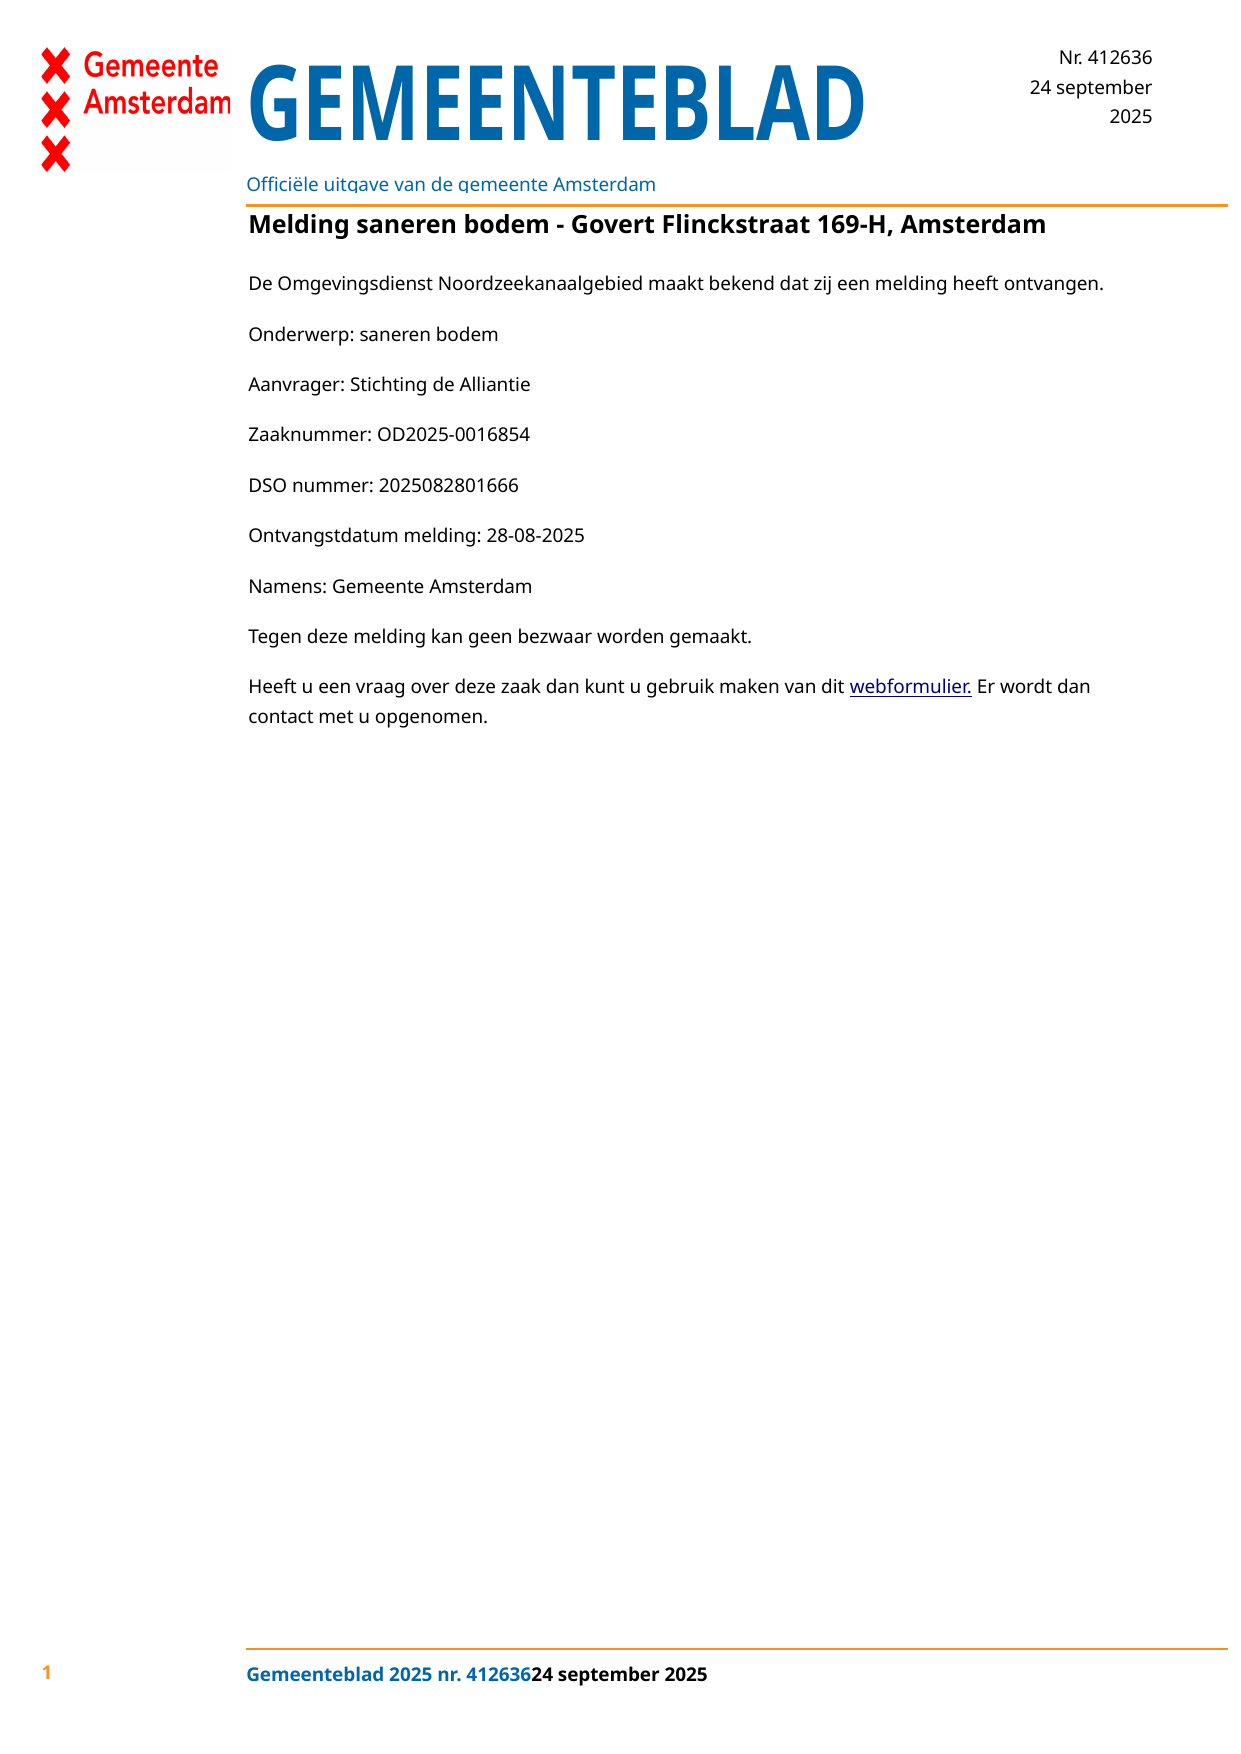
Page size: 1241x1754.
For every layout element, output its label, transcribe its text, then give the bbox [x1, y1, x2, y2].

text Zaaknummer: OD2025-0016854 [248, 422, 1152, 447]
text DSO nummer: 2025082801666 [248, 472, 1152, 498]
picture [41, 47, 231, 172]
text Heeft u een vraag over deze zaak dan kunt u gebruik maken van dit webformulier. Er wordt dan contact met u opgenomen. [248, 674, 1152, 729]
text Tegen deze melding kan geen bezwaar worden gemaakt. [248, 623, 1152, 649]
text Aanvrager: Stichting de Alliantie [248, 371, 1152, 397]
text Namens: Gemeente Amsterdam [248, 573, 1152, 598]
text Melding saneren bodem - Govert Flinckstraat 169-H, Amsterdam [248, 207, 1152, 241]
text Ontvangstdatum melding: 28-08-2025 [248, 522, 1152, 548]
text De Omgevingsdienst Noordzeekanaalgebied maakt bekend dat zij een melding heeft ontvangen. [248, 270, 1152, 296]
text Onderwerp: saneren bodem [248, 321, 1152, 346]
